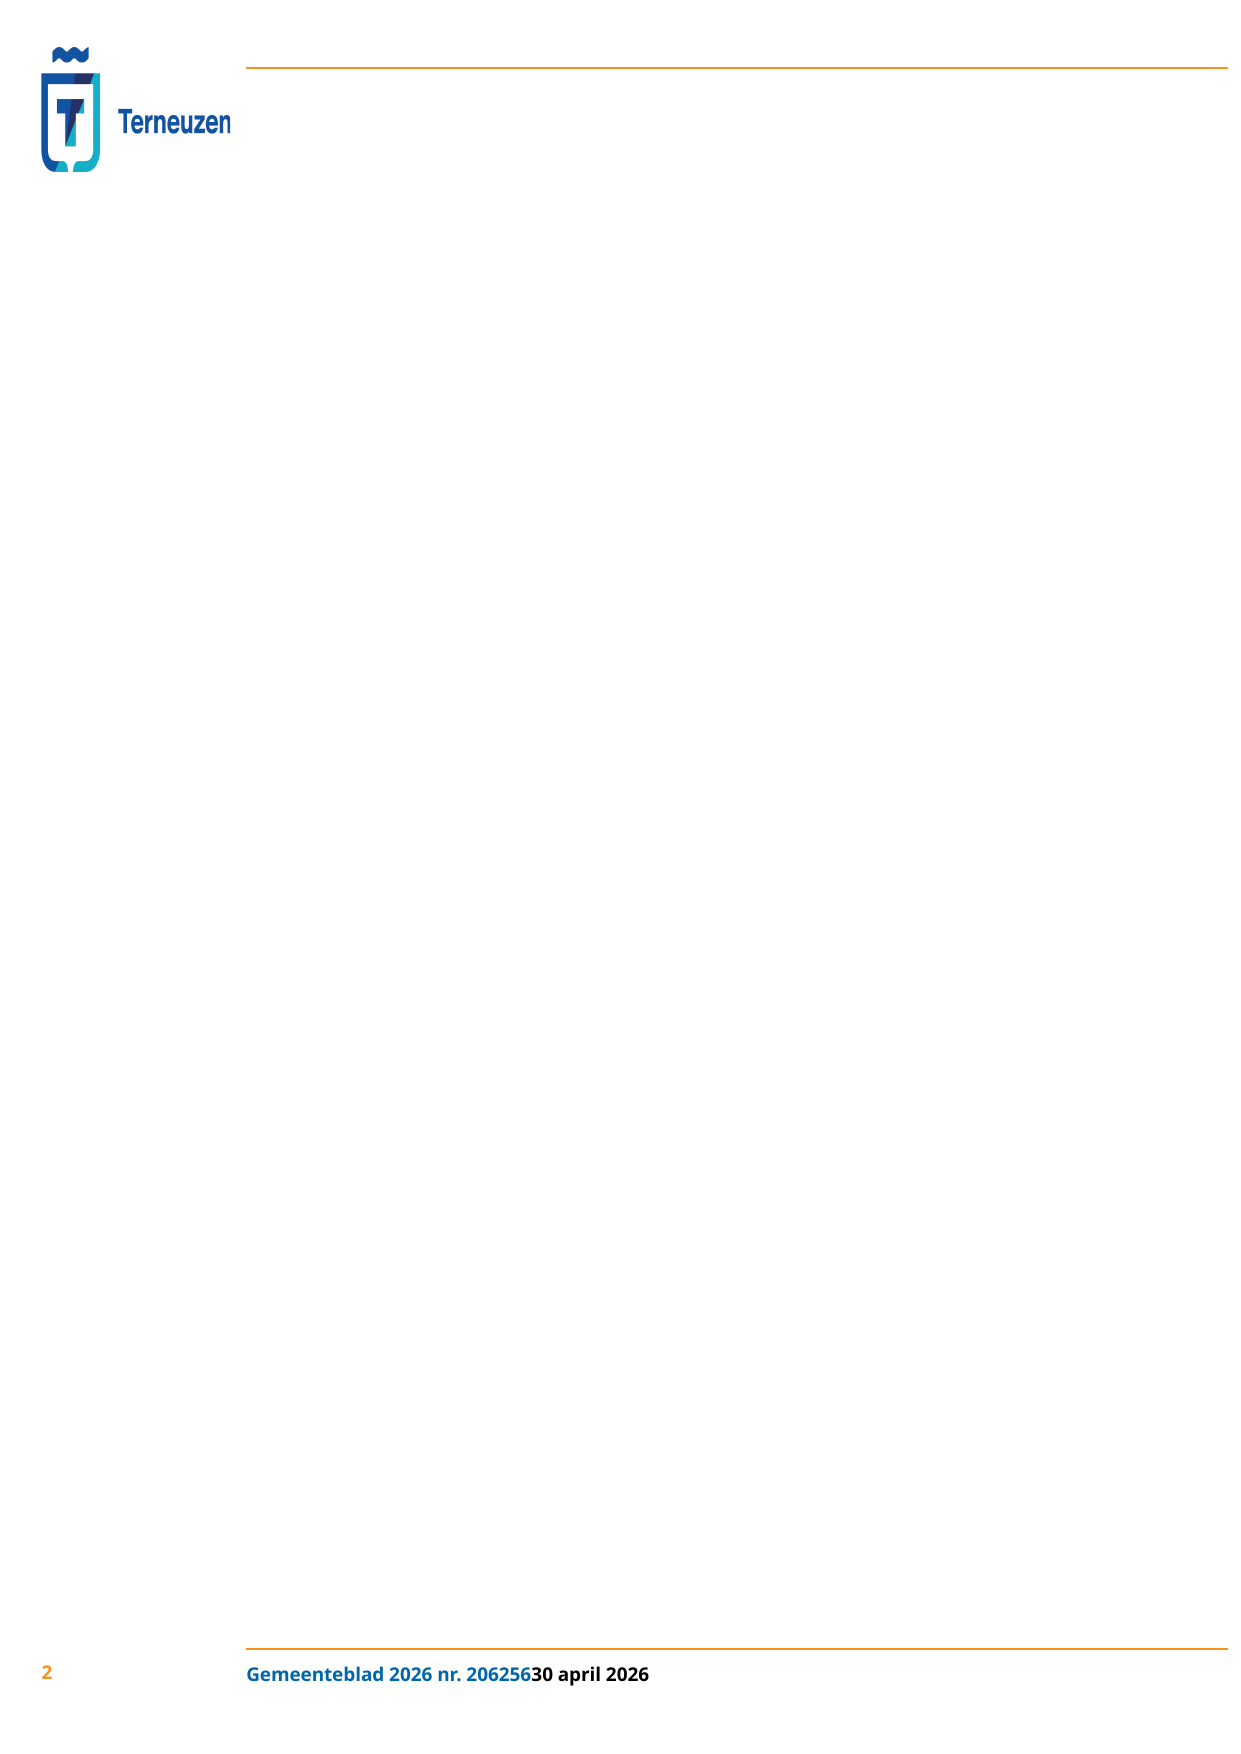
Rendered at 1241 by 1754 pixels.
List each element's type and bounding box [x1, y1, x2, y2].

picture [41, 47, 231, 172]
